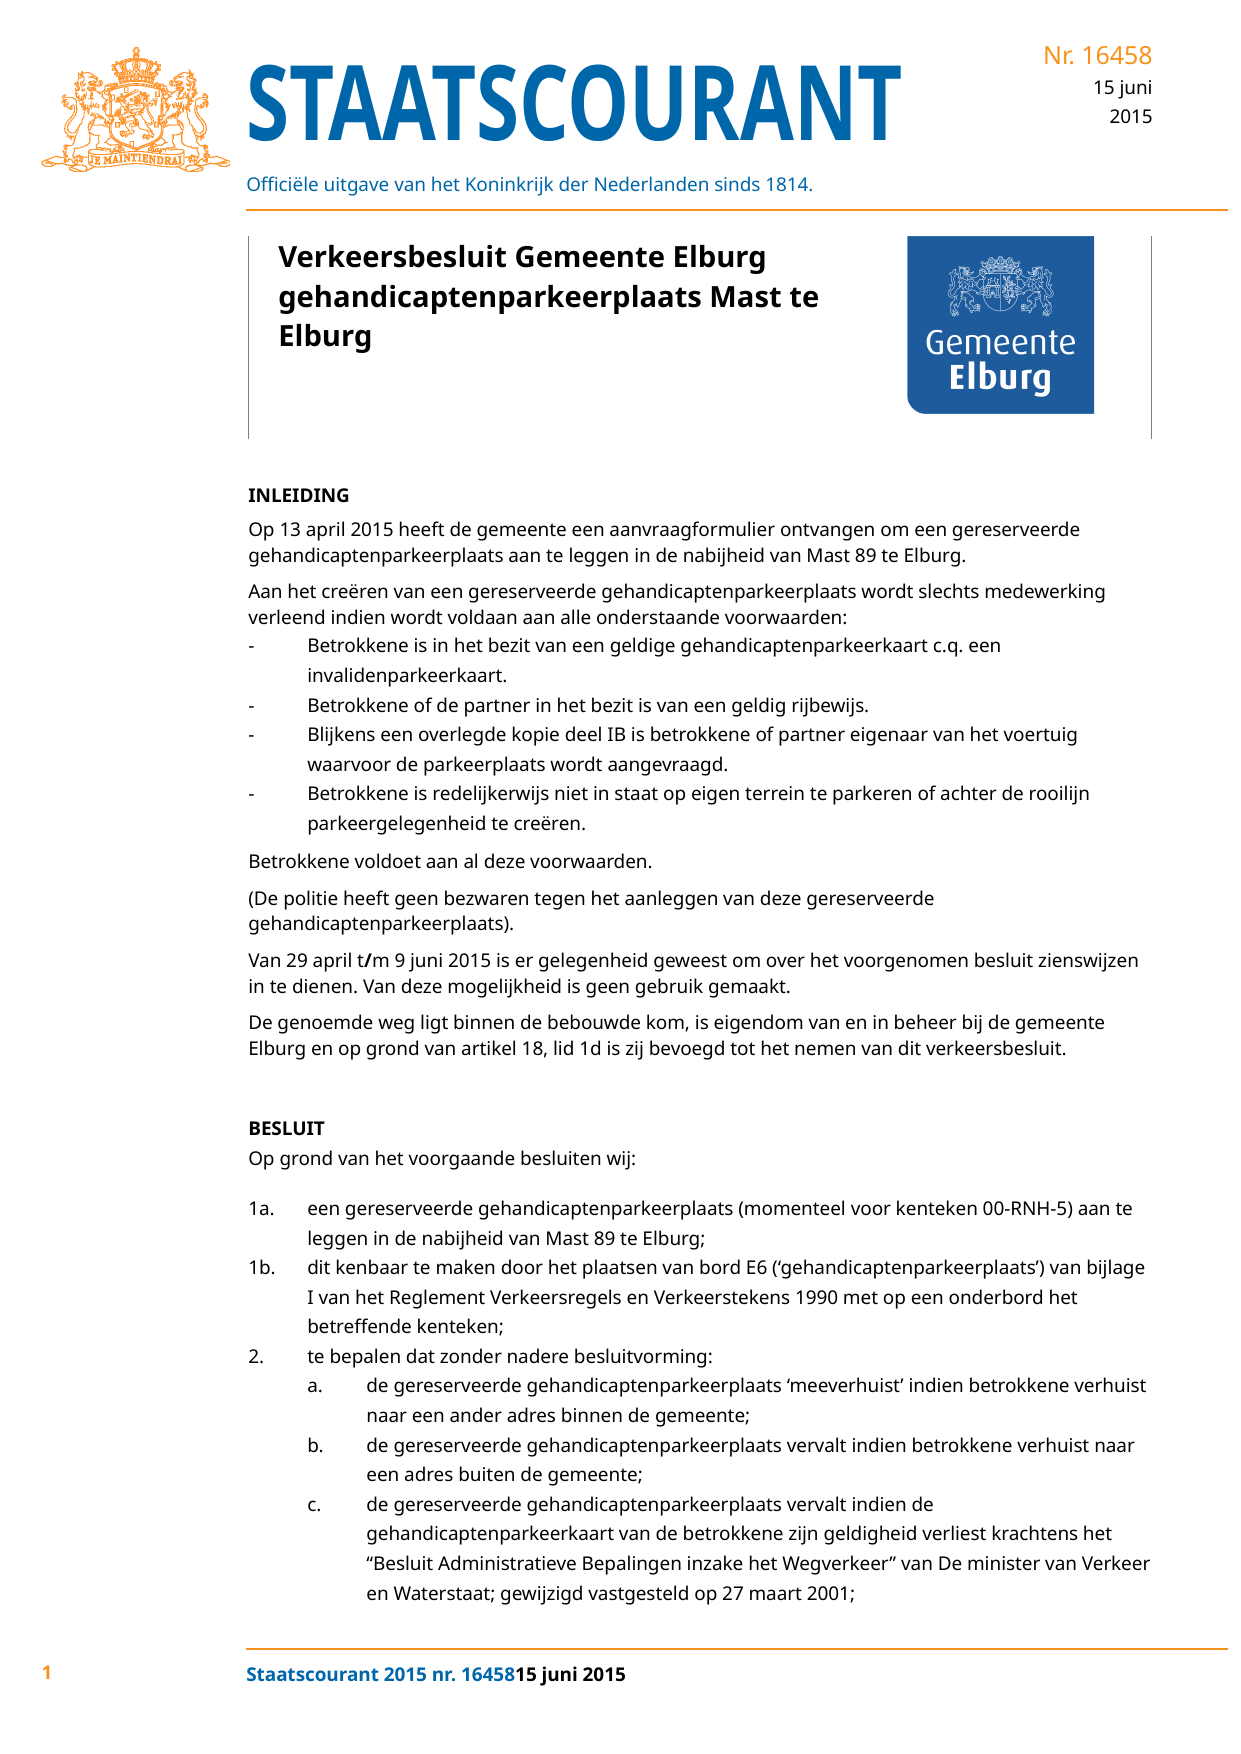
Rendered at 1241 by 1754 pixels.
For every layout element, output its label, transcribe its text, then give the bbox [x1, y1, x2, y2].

list de gereserveerde gehandicaptenparkeerplaats vervalt indien betrokkene verhuist naar een adres buiten de gemeente; [307, 1432, 1152, 1487]
text Betrokkene voldoet aan al deze voorwaarden. [248, 848, 1152, 874]
list Betrokkene is in het bezit van een geldige gehandicaptenparkeerkaart c.q. een invalidenparkeerkaart. [248, 633, 1152, 688]
text Op grond van het voorgaande besluiten wij: [248, 1145, 1152, 1170]
text Op 13 april 2015 heeft de gemeente een aanvraagformulier ontvangen om een gereserveerde gehandicaptenparkeerplaats aan te leggen in de nabijheid van Mast 89 te Elburg. [248, 516, 1152, 568]
table_header [850, 414, 1151, 439]
list Betrokkene is redelijkerwijs niet in staat op eigen terrein te parkeren of achter de rooilijn parkeergelegenheid te creëren. [248, 781, 1152, 836]
list Blijkens een overlegde kopie deel IB is betrokkene of partner eigenaar van het voertuig waarvoor de parkeerplaats wordt aangevraagd. [248, 721, 1152, 777]
table_header [850, 236, 907, 413]
list de gereserveerde gehandicaptenparkeerplaats ‘meeverhuist’ indien betrokkene verhuist naar een ander adres binnen de gemeente; [307, 1373, 1152, 1428]
list dit kenbaar te maken door het plaatsen van bord E6 (‘gehandicaptenparkeerplaats’) van bijlage I van het Reglement Verkeersregels en Verkeerstekens 1990 met op een onderbord het betreffende kenteken; [248, 1254, 1152, 1339]
picture [41, 47, 231, 172]
text Aan het creëren van een gereserveerde gehandicaptenparkeerplaats wordt slechts medewerking verleend indien wordt voldaan aan alle onderstaande voorwaarden: [248, 579, 1152, 630]
table_header [1095, 236, 1151, 413]
list te bepalen dat zonder nadere besluitvorming: [248, 1343, 1152, 1369]
list Betrokkene of de partner in het bezit is van een geldig rijbewijs. [248, 692, 1152, 718]
list de gereserveerde gehandicaptenparkeerplaats vervalt indien de gehandicaptenparkeerkaart van de betrokkene zijn geldigheid verliest krachtens het “Besluit Administratieve Bepalingen inzake het Wegverkeer” van De minister van Verkeer en Waterstaat; gewijzigd vastgesteld op 27 maart 2001; [307, 1491, 1152, 1605]
text INLEIDING [248, 482, 1152, 508]
table_header Verkeersbesluit Gemeente Elburg gehandicaptenparkeerplaats Mast te Elburg [249, 236, 850, 439]
picture [907, 236, 1095, 414]
text (De politie heeft geen bezwaren tegen het aanleggen van deze gereserveerde gehandicaptenparkeerplaats). [248, 885, 1152, 936]
list een gereserveerde gehandicaptenparkeerplaats (momenteel voor kenteken 00-RNH-5) aan te leggen in de nabijheid van Mast 89 te Elburg; [248, 1195, 1152, 1250]
text Van 29 april t/m 9 juni 2015 is er gelegenheid geweest om over het voorgenomen besluit zienswijzen in te dienen. Van deze mogelijkheid is geen gebruik gemaakt. [248, 947, 1152, 999]
text BESLUIT [248, 1115, 1152, 1141]
text De genoemde weg ligt binnen de bebouwde kom, is eigendom van en in beheer bij de gemeente Elburg en op grond van artikel 18, lid 1d is zij bevoegd tot het nemen van dit verkeersbesluit. [248, 1009, 1152, 1061]
